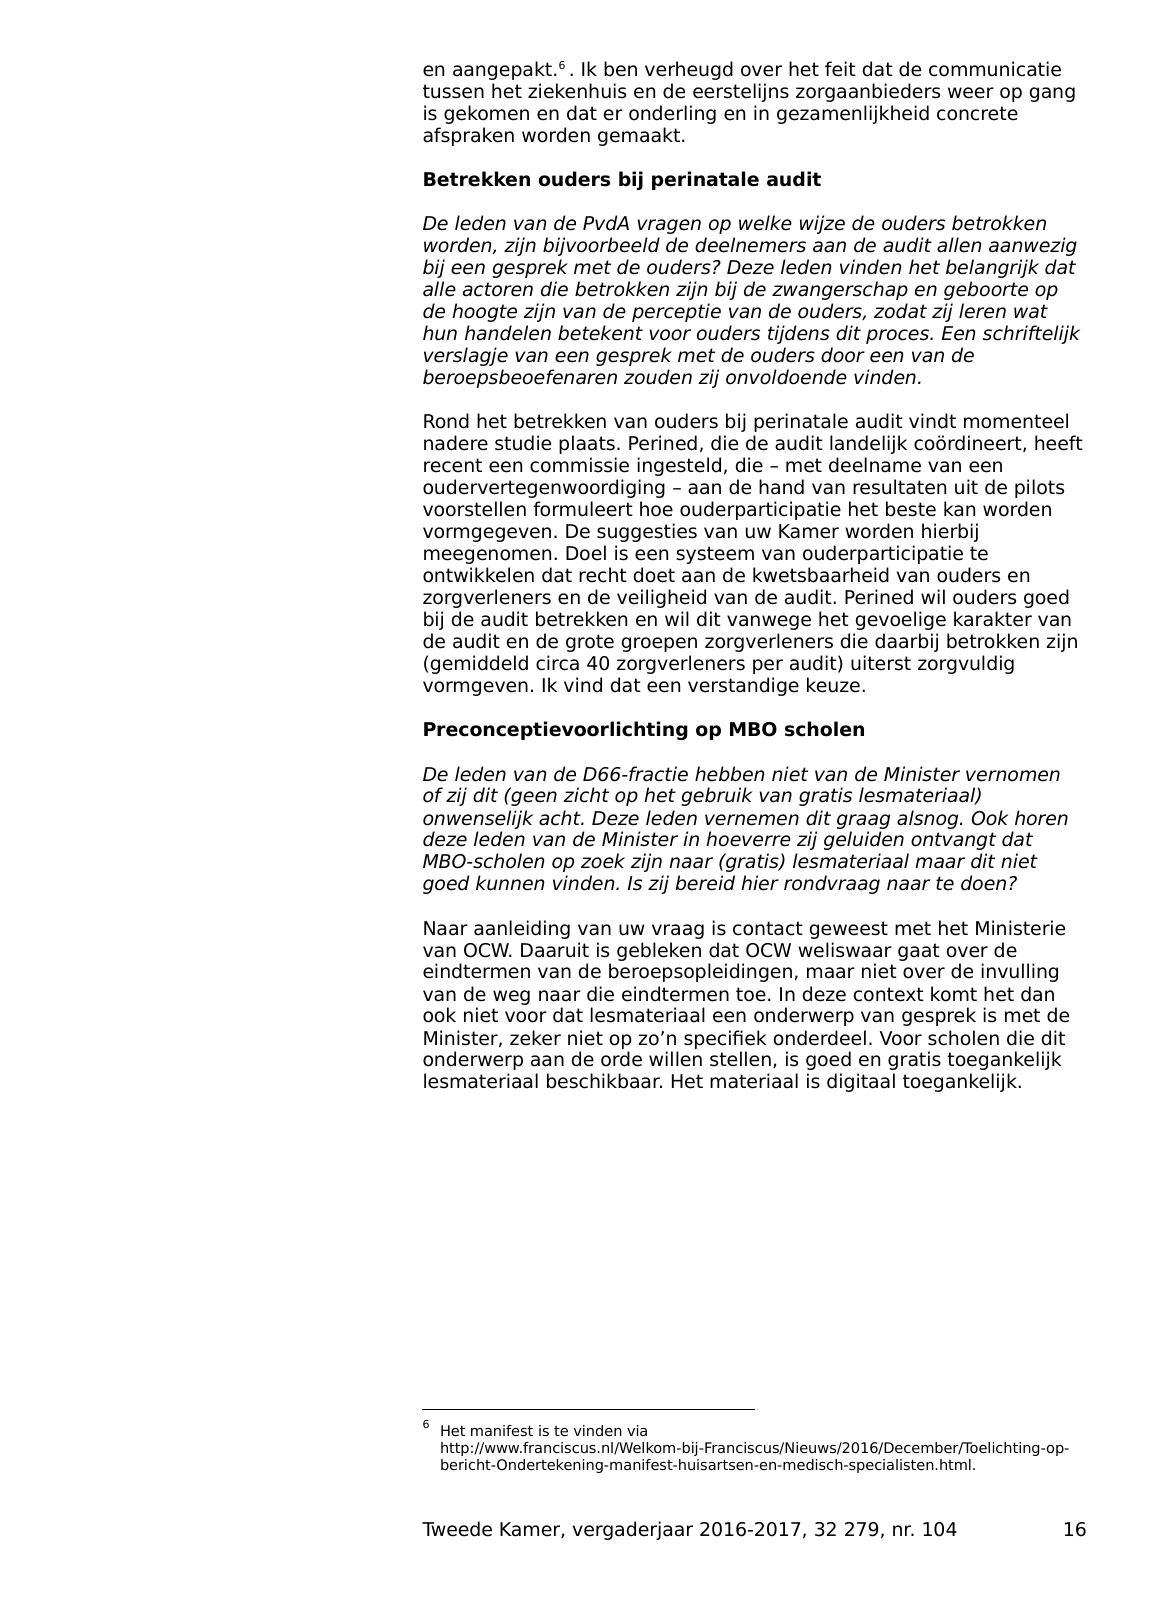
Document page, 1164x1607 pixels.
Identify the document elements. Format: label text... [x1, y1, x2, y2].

subtitle Betrekken ouders bij perinatale audit [422, 169, 1087, 191]
subtitle Preconceptievoorlichting op MBO scholen [422, 719, 1087, 741]
text De leden van de D66-fractie hebben niet van de Minister vernomen of zij dit (geen zicht op het gebruik van gratis lesmateriaal) onwenselijk acht. Deze leden vernemen dit graag alsnog. Ook horen deze leden van de Minister in hoeverre zij geluiden ontvangt dat MBO-scholen op zoek zijn naar (gratis) lesmateriaal maar dit niet goed kunnen vinden. Is zij bereid hier rondvraag naar te doen? [422, 763, 1087, 895]
text Rond het betrekken van ouders bij perinatale audit vindt momenteel nadere studie plaats. Perined, die de audit landelijk coördineert, heeft recent een commissie ingesteld, die – met deelname van een oudervertegenwoordiging – aan de hand van resultaten uit de pilots voorstellen formuleert hoe ouderparticipatie het beste kan worden vormgegeven. De suggesties van uw Kamer worden hierbij meegenomen. Doel is een systeem van ouderparticipatie te ontwikkelen dat recht doet aan de kwetsbaarheid van ouders en zorgverleners en de veiligheid van de audit. Perined wil ouders goed bij de audit betrekken en wil dit vanwege het gevoelige karakter van de audit en de grote groepen zorgverleners die daarbij betrokken zijn (gemiddeld circa 40 zorgverleners per audit) uiterst zorgvuldig vormgeven. Ik vind dat een verstandige keuze. [422, 411, 1087, 697]
text Naar aanleiding van uw vraag is contact geweest met het Ministerie van OCW. Daaruit is gebleken dat OCW weliswaar gaat over de eindtermen van de beroepsopleidingen, maar niet over de invulling van de weg naar die eindtermen toe. In deze context komt het dan ook niet voor dat lesmateriaal een onderwerp van gesprek is met de Minister, zeker niet op zo’n specifiek onderdeel. Voor scholen die dit onderwerp aan de orde willen stellen, is goed en gratis toegankelijk lesmateriaal beschikbaar. Het materiaal is digitaal toegankelijk. [422, 917, 1087, 1093]
text en aangepakt.. Ik ben verheugd over het feit dat de communicatie tussen het ziekenhuis en de eerstelijns zorgaanbieders weer op gang is gekomen en dat er onderling en in gezamenlijkheid concrete afspraken worden gemaakt. [422, 59, 1087, 147]
text De leden van de PvdA vragen op welke wijze de ouders betrokken worden, zijn bijvoorbeeld de deelnemers aan de audit allen aanwezig bij een gesprek met de ouders? Deze leden vinden het belangrijk dat alle actoren die betrokken zijn bij de zwangerschap en geboorte op de hoogte zijn van de perceptie van de ouders, zodat zij leren wat hun handelen betekent voor ouders tijdens dit proces. Een schriftelijk verslagje van een gesprek met de ouders door een van de beroepsbeoefenaren zouden zij onvoldoende vinden. [422, 213, 1087, 389]
text Het manifest is te vinden via http://www.franciscus.nl/Welkom-bij-Franciscus/Nieuws/2016/December/Toelichting-op-bericht-Ondertekening-manifest-huisartsen-en-medisch-specialisten.html. [422, 1418, 1087, 1474]
